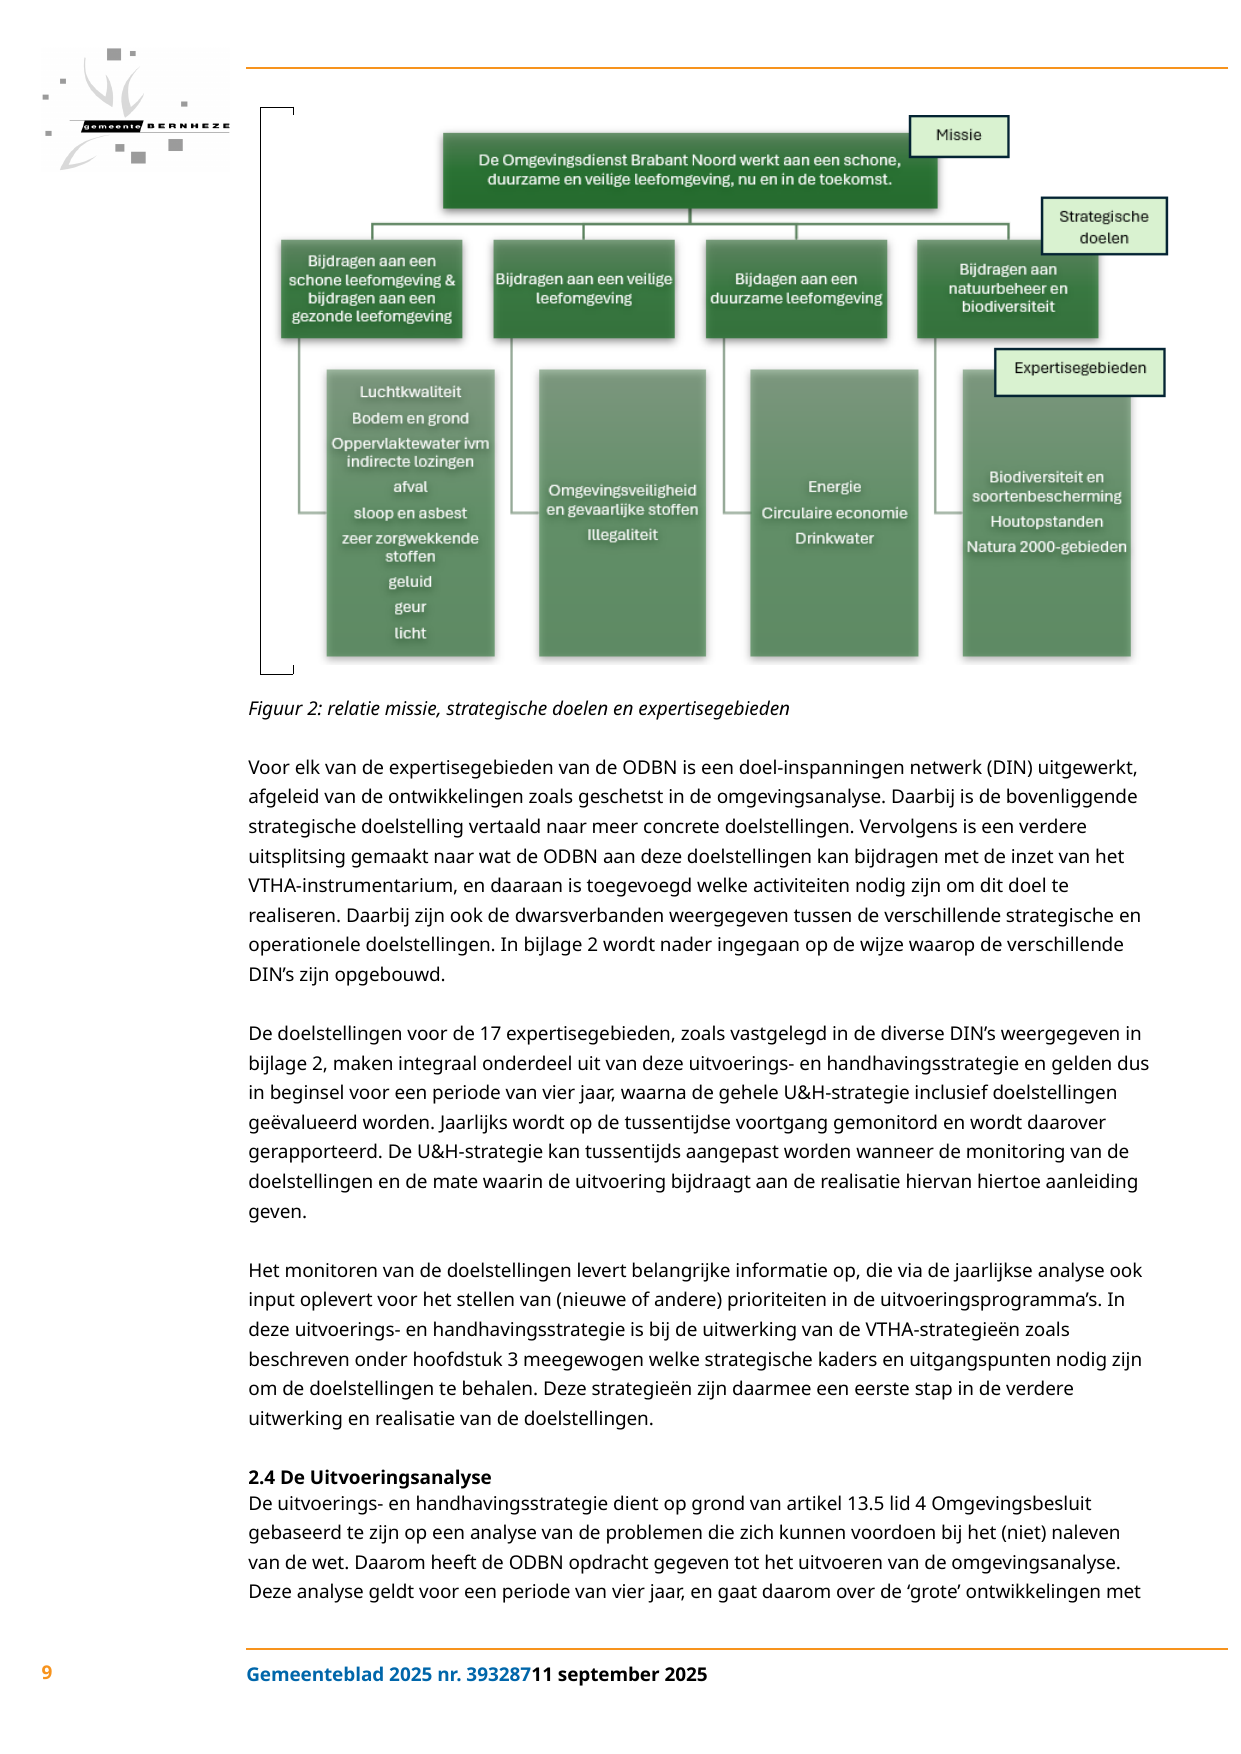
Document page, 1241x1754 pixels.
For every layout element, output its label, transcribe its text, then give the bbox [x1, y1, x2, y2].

text Het monitoren van de doelstellingen levert belangrijke informatie op, die via de jaarlijkse analyse ook input oplevert voor het stellen van (nieuwe of andere) prioriteiten in de uitvoeringsprogramma’s. In deze uitvoerings- en handhavingsstrategie is bij de uitwerking van de VTHA-strategieën zoals beschreven onder hoofdstuk 3 meegewogen welke strategische kaders en uitgangspunten nodig zijn om de doelstellingen te behalen. Deze strategieën zijn daarmee een eerste stap in de verdere uitwerking en realisatie van de doelstellingen. [248, 1257, 1152, 1431]
text 2.4 De Uitvoeringsanalyse [248, 1464, 1152, 1490]
picture [268, 115, 1173, 665]
picture [41, 47, 231, 172]
text Voor elk van de expertisegebieden van de ODBN is een doel-inspanningen netwerk (DIN) uitgewerkt, afgeleid van de ontwikkelingen zoals geschetst in de omgevingsanalyse. Daarbij is de bovenliggende strategische doelstelling vertaald naar meer concrete doelstellingen. Vervolgens is een verdere uitsplitsing gemaakt naar wat de ODBN aan deze doelstellingen kan bijdragen met de inzet van het VTHA-instrumentarium, en daaraan is toegevoegd welke activiteiten nodig zijn om dit doel te realiseren. Daarbij zijn ook de dwarsverbanden weergegeven tussen de verschillende strategische en operationele doelstellingen. In bijlage 2 wordt nader ingegaan op de wijze waarop de verschillende DIN’s zijn opgebouwd. [248, 754, 1152, 987]
text Figuur 2: relatie missie, strategische doelen en expertisegebieden [248, 695, 1152, 721]
picture [912, 118, 1007, 155]
text De uitvoerings- en handhavingsstrategie dient op grond van artikel 13.5 lid 4 Omgevingsbesluit gebaseerd te zijn op een analyse van de problemen die zich kunnen voordoen bij het (niet) naleven van de wet. Daarom heeft de ODBN opdracht gegeven tot het uitvoeren van de omgevingsanalyse. Deze analyse geldt voor een periode van vier jaar, en gaat daarom over de ‘grote’ ontwikkelingen met [248, 1490, 1152, 1604]
text De doelstellingen voor de 17 expertisegebieden, zoals vastgelegd in de diverse DIN’s weergegeven in bijlage 2, maken integraal onderdeel uit van deze uitvoerings- en handhavingsstrategie en gelden dus in beginsel voor een periode van vier jaar, waarna de gehele U&H-strategie inclusief doelstellingen geëvalueerd worden. Jaarlijks wordt op de tussentijdse voortgang gemonitord en wordt daarover gerapporteerd. De U&H-strategie kan tussentijds aangepast worden wanneer de monitoring van de doelstellingen en de mate waarin de uitvoering bijdraagt aan de realisatie hiervan hiertoe aanleiding geven. [248, 1020, 1152, 1223]
